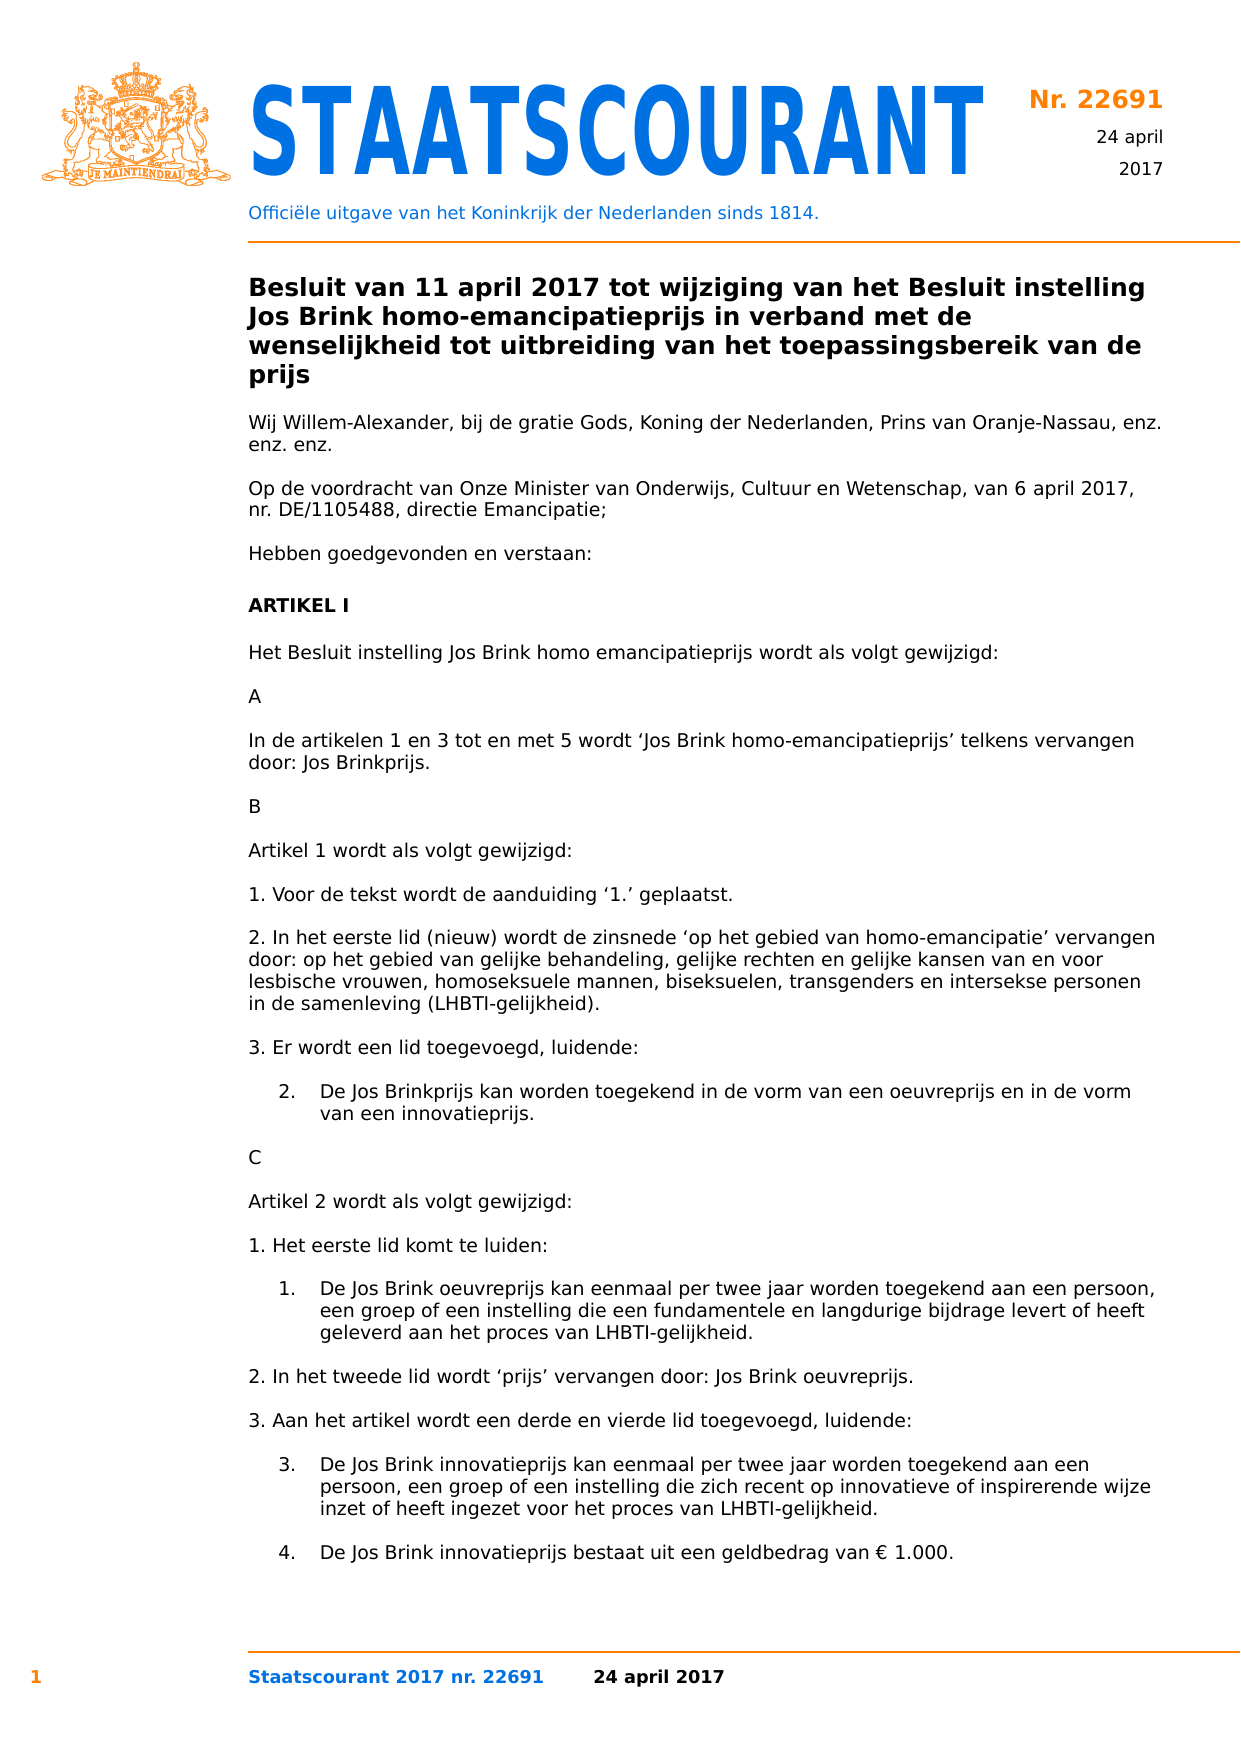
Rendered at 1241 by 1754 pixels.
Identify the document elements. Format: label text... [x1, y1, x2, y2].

text 4. De Jos Brink innovatieprijs bestaat uit een geldbedrag van € 1.000. [278, 1542, 1163, 1564]
text 2. In het tweede lid wordt ‘prijs’ vervangen door: Jos Brink oeuvreprijs. [248, 1366, 1163, 1388]
text 1. Het eerste lid komt te luiden: [248, 1234, 1163, 1256]
table_header STAATSCOURANT [248, 62, 998, 203]
subtitle ARTIKEL I [248, 595, 1163, 617]
table_cell 24 april [998, 121, 1240, 153]
text Artikel 2 wordt als volgt gewijzigd: [248, 1191, 1163, 1213]
text 3. Er wordt een lid toegevoegd, luidende: [248, 1037, 1163, 1059]
text Het Besluit instelling Jos Brink homo emancipatieprijs wordt als volgt gewijzigd: [248, 642, 1163, 664]
text 1. De Jos Brink oeuvreprijs kan eenmaal per twee jaar worden toegekend aan een persoon, een groep of een instelling die een fundamentele en langdurige bijdrage levert of heeft geleverd aan het proces van LHBTI-gelijkheid. [278, 1278, 1163, 1344]
text 3. De Jos Brink innovatieprijs kan eenmaal per twee jaar worden toegekend aan een persoon, een groep of een instelling die zich recent op innovatieve of inspirerende wijze inzet of heeft ingezet voor het proces van LHBTI-gelijkheid. [278, 1454, 1163, 1520]
text Hebben goedgevonden en verstaan: [248, 543, 1163, 565]
text In de artikelen 1 en 3 tot en met 5 wordt ‘Jos Brink homo-emancipatieprijs’ telkens vervangen door: Jos Brinkprijs. [248, 730, 1163, 774]
text Artikel 1 wordt als volgt gewijzigd: [248, 839, 1163, 862]
text 2. De Jos Brinkprijs kan worden toegekend in de vorm van een oeuvreprijs en in de vorm van een innovatieprijs. [278, 1081, 1163, 1125]
text Wij Willem-Alexander, bij de gratie Gods, Koning der Nederlanden, Prins van Oranje-Nassau, enz. enz. enz. [248, 412, 1163, 456]
table_header Nr. 22691 [998, 62, 1240, 121]
text B [248, 796, 1163, 818]
text Op de voordracht van Onze Minister van Onderwijs, Cultuur en Wetenschap, van 6 april 2017, nr. DE/1105488, directie Emancipatie; [248, 477, 1163, 521]
text 1. Voor de tekst wordt de aanduiding ‘1.’ geplaatst. [248, 883, 1163, 905]
text C [248, 1147, 1163, 1169]
table_cell Officiële uitgave van het Koninkrijk der Nederlanden sinds 1814. [248, 203, 1240, 241]
text 3. Aan het artikel wordt een derde en vierde lid toegevoegd, luidende: [248, 1410, 1163, 1432]
text 2. In het eerste lid (nieuw) wordt de zinsnede ‘op het gebied van homo-emancipatie’ vervangen door: op het gebied van gelijke behandeling, gelijke rechten en gelijke kansen van en voor lesbische vrouwen, homoseksuele mannen, biseksuelen, transgenders en intersekse personen in de samenleving (LHBTI-gelijkheid). [248, 927, 1163, 1015]
table_cell 2017 [998, 153, 1240, 203]
table_header [25, 62, 248, 241]
text A [248, 686, 1163, 708]
picture [41, 62, 231, 186]
subtitle Besluit van 11 april 2017 tot wijziging van het Besluit instelling Jos Brink homo-emancipatieprijs in verband met de wenselijkheid tot uitbreiding van het toepassingsbereik van de prijs [248, 273, 1163, 390]
